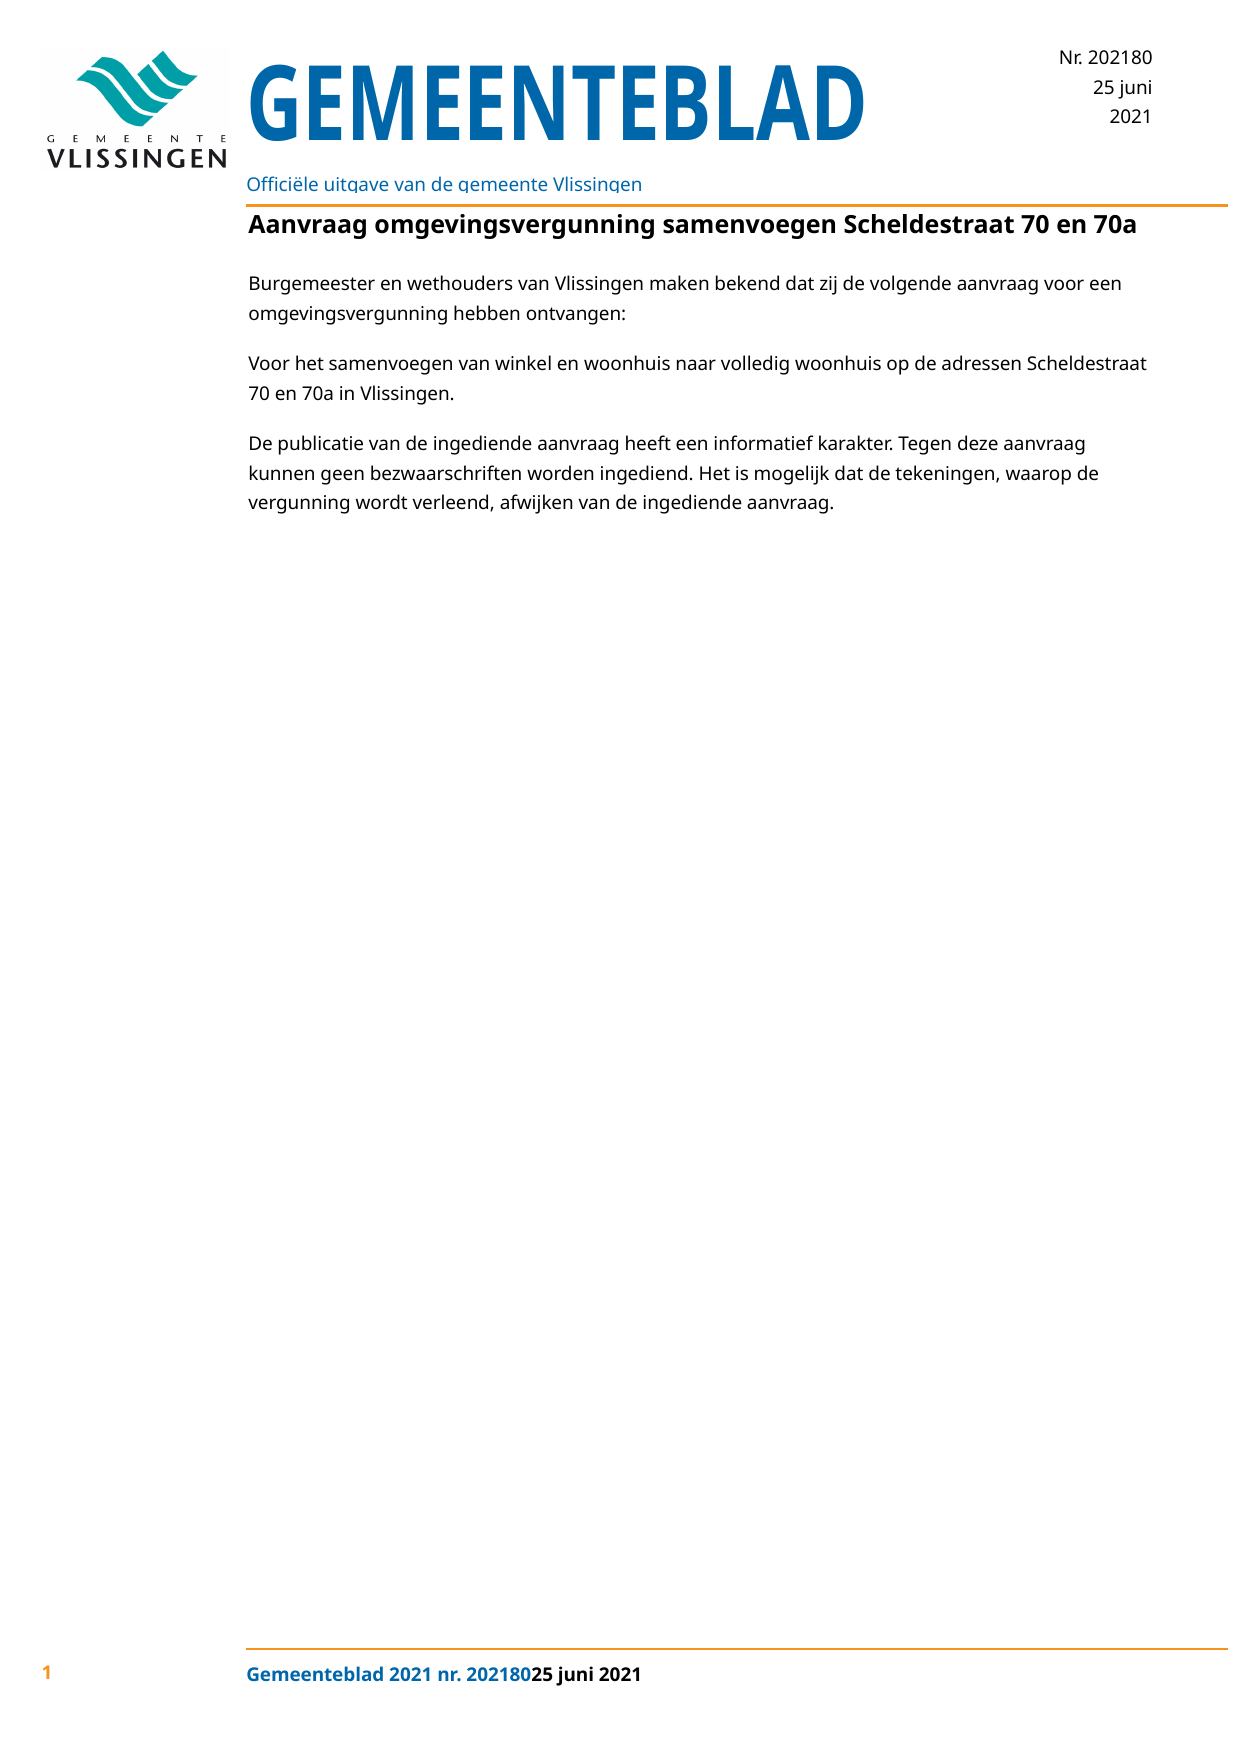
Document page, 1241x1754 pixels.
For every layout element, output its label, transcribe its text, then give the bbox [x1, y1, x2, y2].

text De publicatie van de ingediende aanvraag heeft een informatief karakter. Tegen deze aanvraag kunnen geen bezwaarschriften worden ingediend. Het is mogelijk dat de tekeningen, waarop de vergunning wordt verleend, afwijken van de ingediende aanvraag. [248, 430, 1152, 515]
text Burgemeester en wethouders van Vlissingen maken bekend dat zij de volgende aanvraag voor een omgevingsvergunning hebben ontvangen: [248, 270, 1152, 326]
text Aanvraag omgevingsvergunning samenvoegen Scheldestraat 70 en 70a [248, 207, 1152, 241]
picture [41, 47, 231, 172]
text Voor het samenvoegen van winkel en woonhuis naar volledig woonhuis op de adressen Scheldestraat 70 en 70a in Vlissingen. [248, 350, 1152, 406]
